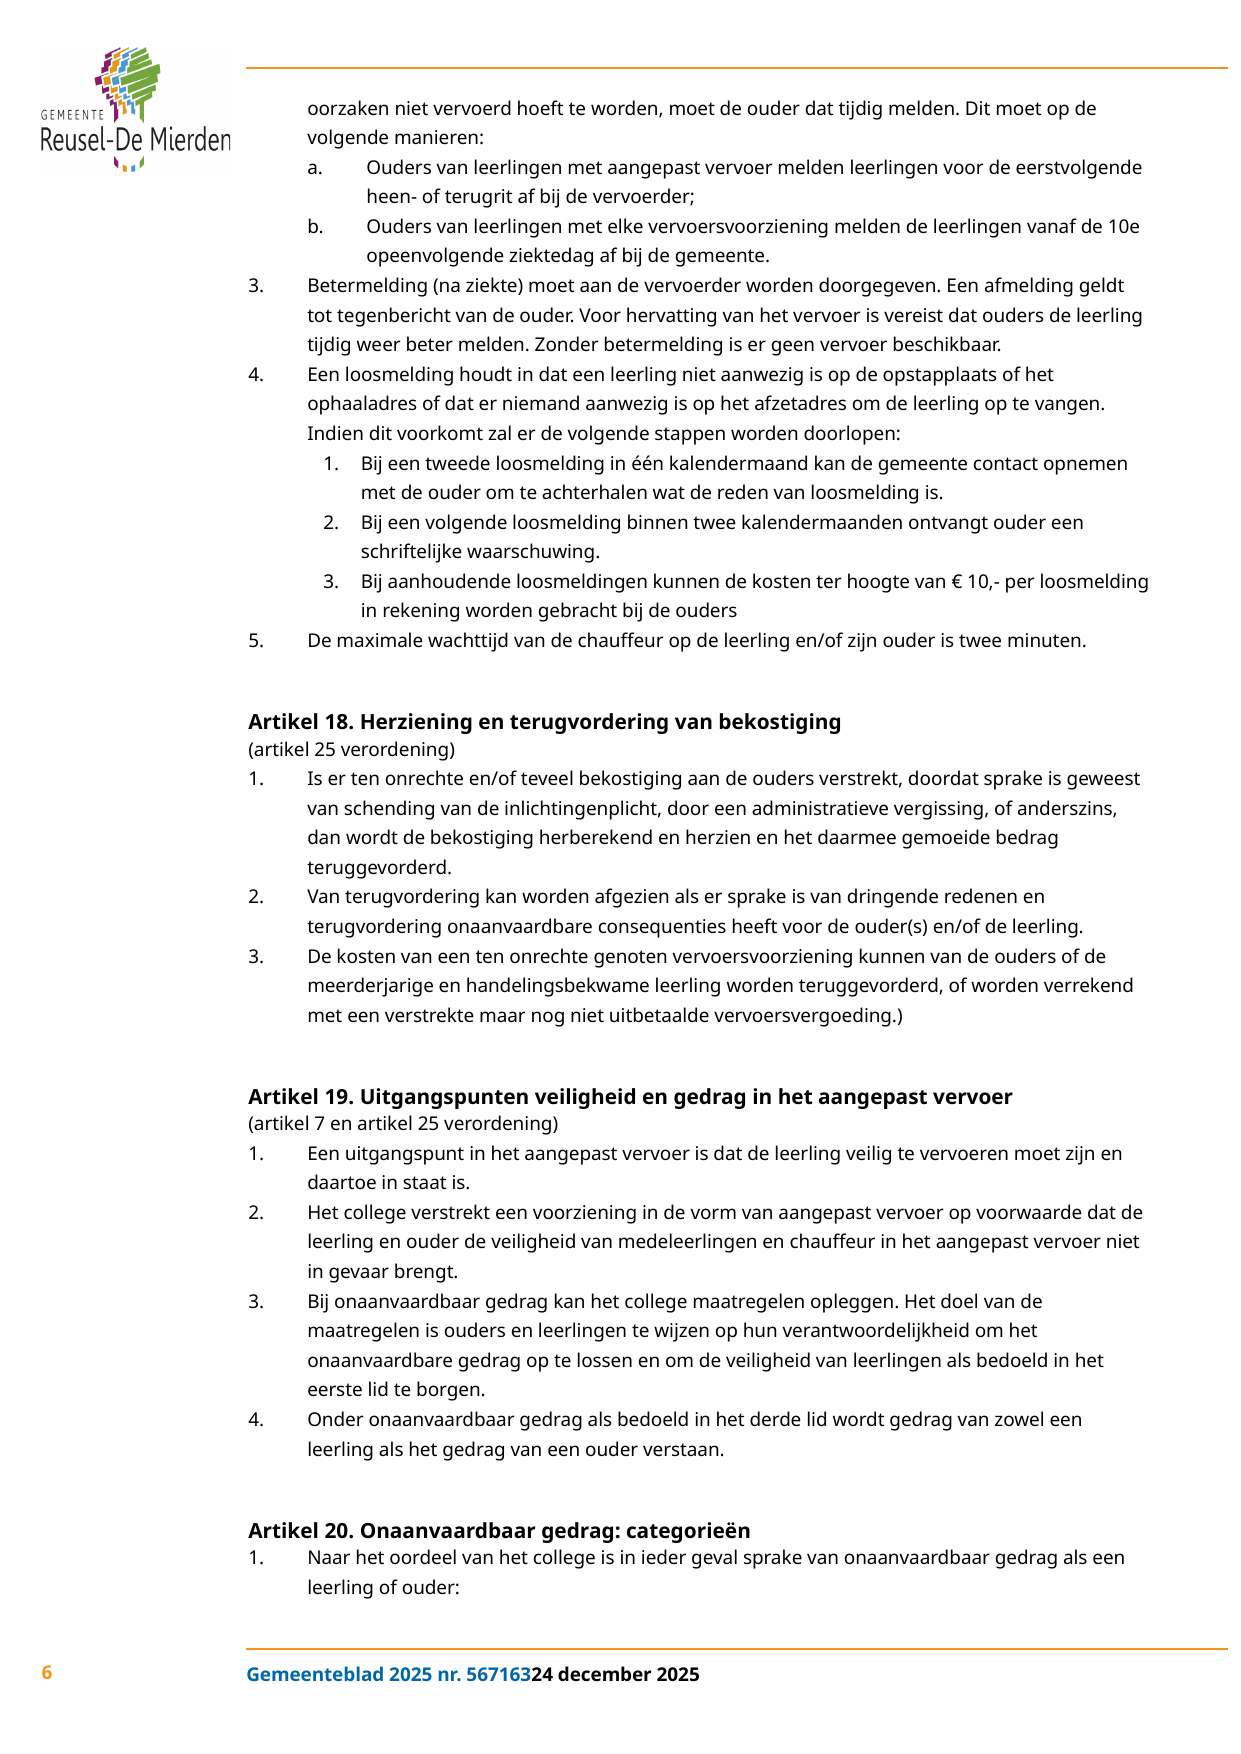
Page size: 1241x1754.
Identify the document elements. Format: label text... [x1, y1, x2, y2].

text (artikel 7 en artikel 25 verordening) [248, 1110, 1152, 1136]
list Een uitgangspunt in het aangepast vervoer is dat de leerling veilig te vervoeren moet zijn en daartoe in staat is. [248, 1140, 1152, 1195]
list Ouders van leerlingen met elke vervoersvoorziening melden de leerlingen vanaf de 10e opeenvolgende ziektedag af bij de gemeente. [307, 213, 1152, 268]
list Het college verstrekt een voorziening in de vorm van aangepast vervoer op voorwaarde dat de leerling en ouder de veiligheid van medeleerlingen en chauffeur in het aangepast vervoer niet in gevaar brengt. [248, 1199, 1152, 1284]
list Van terugvordering kan worden afgezien als er sprake is van dringende redenen en terugvordering onaanvaardbare consequenties heeft voor de ouder(s) en/of de leerling. [248, 884, 1152, 939]
picture [41, 47, 231, 172]
text Artikel 19. Uitgangspunten veiligheid en gedrag in het aangepast vervoer [248, 1082, 1152, 1110]
list Naar het oordeel van het college is in ieder geval sprake van onaanvaardbaar gedrag als een leerling of ouder: [248, 1544, 1152, 1599]
list Bij aanhoudende loosmeldingen kunnen de kosten ter hoogte van € 10,- per loosmelding in rekening worden gebracht bij de ouders [323, 568, 1152, 623]
list Een loosmelding houdt in dat een leerling niet aanwezig is op de opstapplaats of het ophaaladres of dat er niemand aanwezig is op het afzetadres om de leerling op te vangen. Indien dit voorkomt zal er de volgende stappen worden doorlopen: [248, 361, 1152, 446]
list Is er ten onrechte en/of teveel bekostiging aan de ouders verstrekt, doordat sprake is geweest van schending van de inlichtingenplicht, door een administratieve vergissing, of anderszins, dan wordt de bekostiging herberekend en herzien en het daarmee gemoeide bedrag teruggevorderd. [248, 765, 1152, 880]
list Bij een tweede loosmelding in één kalendermaand kan de gemeente contact opnemen met de ouder om te achterhalen wat de reden van loosmelding is. [323, 450, 1152, 505]
text (artikel 25 verordening) [248, 736, 1152, 761]
list Ouders van leerlingen met aangepast vervoer melden leerlingen voor de eerstvolgende heen- of terugrit af bij de vervoerder; [307, 154, 1152, 209]
list Onder onaanvaardbaar gedrag als bedoeld in het derde lid wordt gedrag van zowel een leerling als het gedrag van een ouder verstaan. [248, 1406, 1152, 1462]
list De kosten van een ten onrechte genoten vervoersvoorziening kunnen van de ouders of de meerderjarige en handelingsbekwame leerling worden teruggevorderd, of worden verrekend met een verstrekte maar nog niet uitbetaalde vervoersvergoeding.) [248, 943, 1152, 1028]
text Artikel 18. Herziening en terugvordering van bekostiging [248, 707, 1152, 736]
text Artikel 20. Onaanvaardbaar gedrag: categorieën [248, 1516, 1152, 1544]
list Betermelding (na ziekte) moet aan de vervoerder worden doorgegeven. Een afmelding geldt tot tegenbericht van de ouder. Voor hervatting van het vervoer is vereist dat ouders de leerling tijdig weer beter melden. Zonder betermelding is er geen vervoer beschikbaar. [248, 272, 1152, 357]
list Bij onaanvaardbaar gedrag kan het college maatregelen opleggen. Het doel van de maatregelen is ouders en leerlingen te wijzen op hun verantwoordelijkheid om het onaanvaardbare gedrag op te lossen en om de veiligheid van leerlingen als bedoeld in het eerste lid te borgen. [248, 1288, 1152, 1402]
list Bij een volgende loosmelding binnen twee kalendermaanden ontvangt ouder een schriftelijke waarschuwing. [323, 509, 1152, 564]
list De maximale wachttijd van de chauffeur op de leerling en/of zijn ouder is twee minuten. [248, 627, 1152, 653]
list oorzaken niet vervoerd hoeft te worden, moet de ouder dat tijdig melden. Dit moet op de volgende manieren: [248, 95, 1152, 150]
